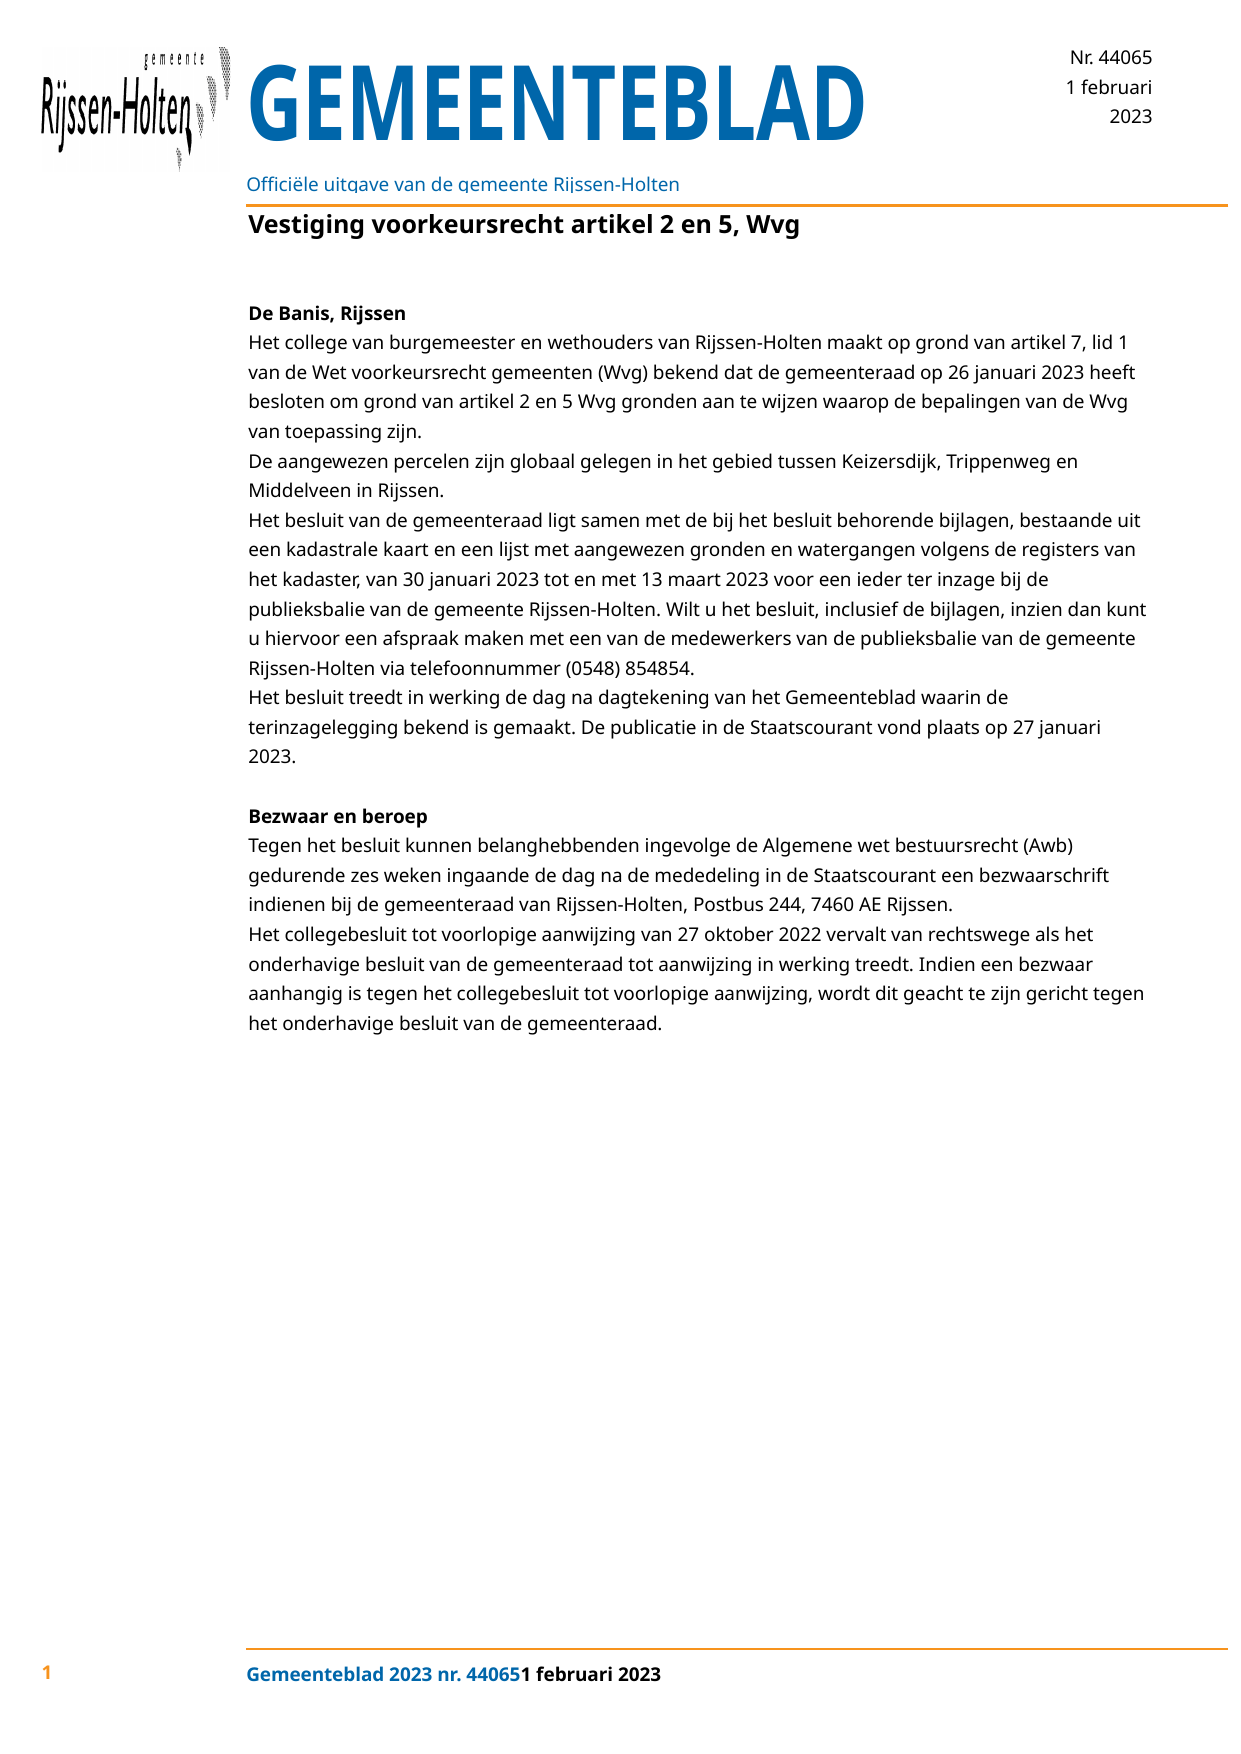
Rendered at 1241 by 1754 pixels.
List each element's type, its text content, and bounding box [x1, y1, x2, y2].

text Het besluit van de gemeenteraad ligt samen met de bij het besluit behorende bijlagen, bestaande uit een kadastrale kaart en een lijst met aangewezen gronden en watergangen volgens de registers van het kadaster, van 30 januari 2023 tot en met 13 maart 2023 voor een ieder ter inzage bij de publieksbalie van de gemeente Rijssen-Holten. Wilt u het besluit, inclusief de bijlagen, inzien dan kunt u hiervoor een afspraak maken met een van de medewerkers van de publieksbalie van de gemeente Rijssen-Holten via telefoonnummer (0548) 854854. [248, 507, 1152, 681]
text Het college van burgemeester en wethouders van Rijssen-Holten maakt op grond van artikel 7, lid 1 van de Wet voorkeursrecht gemeenten (Wvg) bekend dat de gemeenteraad op 26 januari 2023 heeft besloten om grond van artikel 2 en 5 Wvg gronden aan te wijzen waarop de bepalingen van de Wvg van toepassing zijn. [248, 329, 1152, 444]
text De aangewezen percelen zijn globaal gelegen in het gebied tussen Keizersdijk, Trippenweg en Middelveen in Rijssen. [248, 448, 1152, 503]
text Het besluit treedt in werking de dag na dagtekening van het Gemeenteblad waarin de terinzagelegging bekend is gemaakt. De publicatie in de Staatscourant vond plaats op 27 januari 2023. [248, 684, 1152, 769]
text Tegen het besluit kunnen belanghebbenden ingevolge de Algemene wet bestuursrecht (Awb) gedurende zes weken ingaande de dag na de mededeling in de Staatscourant een bezwaarschrift indienen bij de gemeenteraad van Rijssen-Holten, Postbus 244, 7460 AE Rijssen. [248, 832, 1152, 917]
text Bezwaar en beroep [248, 803, 1152, 828]
text De Banis, Rijssen [248, 300, 1152, 326]
text Vestiging voorkeursrecht artikel 2 en 5, Wvg [248, 207, 1152, 241]
picture [41, 47, 231, 172]
text Het collegebesluit tot voorlopige aanwijzing van 27 oktober 2022 vervalt van rechtswege als het onderhavige besluit van de gemeenteraad tot aanwijzing in werking treedt. Indien een bezwaar aanhangig is tegen het collegebesluit tot voorlopige aanwijzing, wordt dit geacht te zijn gericht tegen het onderhavige besluit van de gemeenteraad. [248, 921, 1152, 1036]
